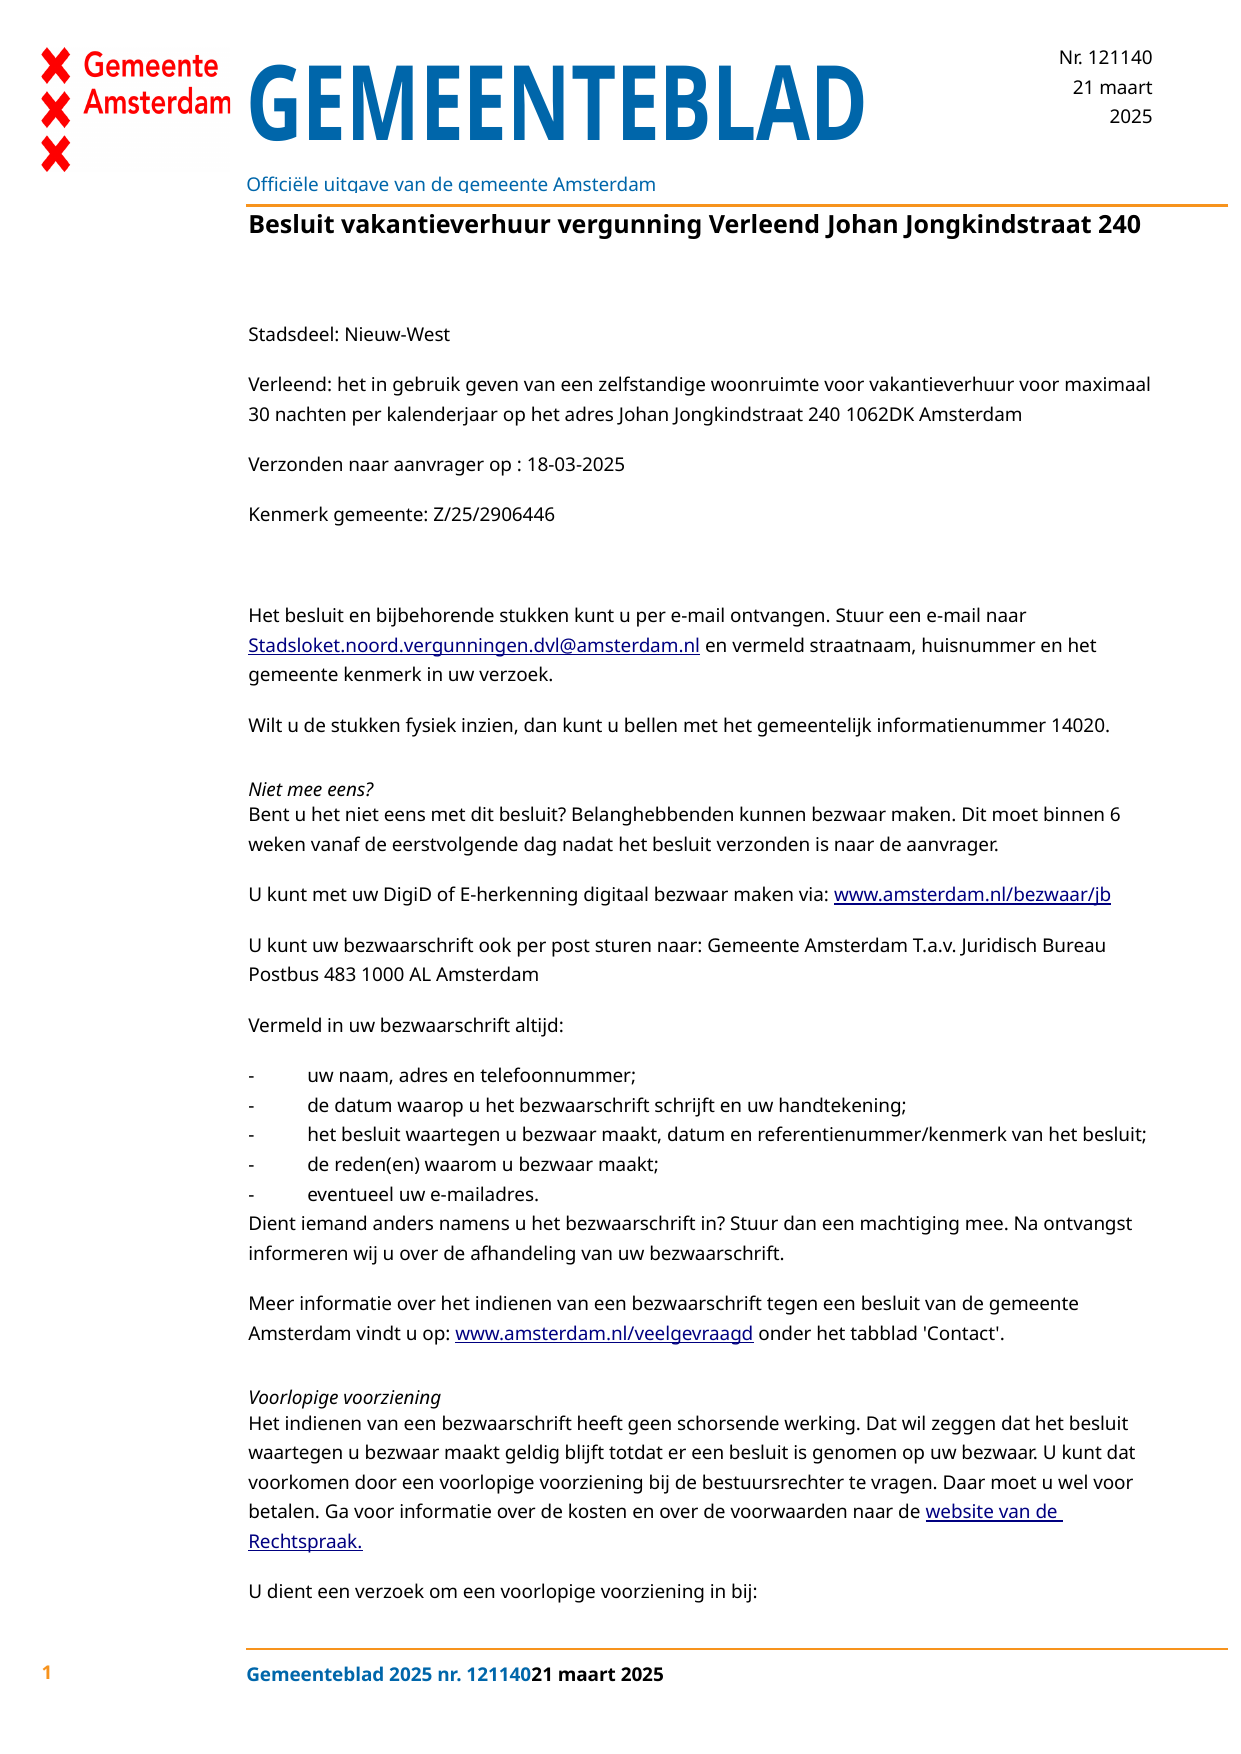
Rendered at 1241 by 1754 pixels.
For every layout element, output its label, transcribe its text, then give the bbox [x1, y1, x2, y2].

list het besluit waartegen u bezwaar maakt, datum en referentienummer/kenmerk van het besluit; [248, 1122, 1152, 1147]
list de datum waarop u het bezwaarschrift schrijft en uw handtekening; [248, 1092, 1152, 1118]
text Verzonden naar aanvrager op : 18-03-2025 [248, 451, 1152, 477]
list eventueel uw e-mailadres. [248, 1181, 1152, 1207]
text U kunt met uw DigiD of E-herkenning digitaal bezwaar maken via: www.amsterdam.nl/bezwaar/jb [248, 882, 1152, 907]
text Voorlopige voorziening [248, 1384, 1152, 1410]
text Besluit vakantieverhuur vergunning Verleend Johan Jongkindstraat 240 [248, 207, 1152, 241]
text Meer informatie over het indienen van een bezwaarschrift tegen een besluit van de gemeente Amsterdam vindt u op: www.amsterdam.nl/veelgevraagd onder het tabblad 'Contact'. [248, 1290, 1152, 1346]
picture [41, 47, 231, 172]
text U kunt uw bezwaarschrift ook per post sturen naar: Gemeente Amsterdam T.a.v. Juridisch Bureau Postbus 483 1000 AL Amsterdam [248, 932, 1152, 987]
text Wilt u de stukken fysiek inzien, dan kunt u bellen met het gemeentelijk informatienummer 14020. [248, 712, 1152, 738]
text Dient iemand anders namens u het bezwaarschrift in? Stuur dan een machtiging mee. Na ontvangst informeren wij u over de afhandeling van uw bezwaarschrift. [248, 1210, 1152, 1266]
text Kenmerk gemeente: Z/25/2906446 [248, 502, 1152, 527]
text Stadsdeel: Nieuw-West [248, 321, 1152, 346]
text Vermeld in uw bezwaarschrift altijd: [248, 1012, 1152, 1038]
text Bent u het niet eens met dit besluit? Belanghebbenden kunnen bezwaar maken. Dit moet binnen 6 weken vanaf de eerstvolgende dag nadat het besluit verzonden is naar de aanvrager. [248, 802, 1152, 857]
list de reden(en) waarom u bezwaar maakt; [248, 1151, 1152, 1177]
text Het indienen van een bezwaarschrift heeft geen schorsende werking. Dat wil zeggen dat het besluit waartegen u bezwaar maakt geldig blijft totdat er een besluit is genomen op uw bezwaar. U kunt dat voorkomen door een voorlopige voorziening bij de bestuursrechter te vragen. Daar moet u wel voor betalen. Ga voor informatie over de kosten en over de voorwaarden naar de website van de Rechtspraak. [248, 1410, 1152, 1554]
text Het besluit en bijbehorende stukken kunt u per e-mail ontvangen. Stuur een e-mail naar Stadsloket.noord.vergunningen.dvl@amsterdam.nl en vermeld straatnaam, huisnummer en het gemeente kenmerk in uw verzoek. [248, 602, 1152, 687]
text Verleend: het in gebruik geven van een zelfstandige woonruimte voor vakantieverhuur voor maximaal 30 nachten per kalenderjaar op het adres Johan Jongkindstraat 240 1062DK Amsterdam [248, 371, 1152, 426]
text U dient een verzoek om een voorlopige voorziening in bij: [248, 1578, 1152, 1604]
text Niet mee eens? [248, 776, 1152, 802]
list uw naam, adres en telefoonnummer; [248, 1062, 1152, 1088]
